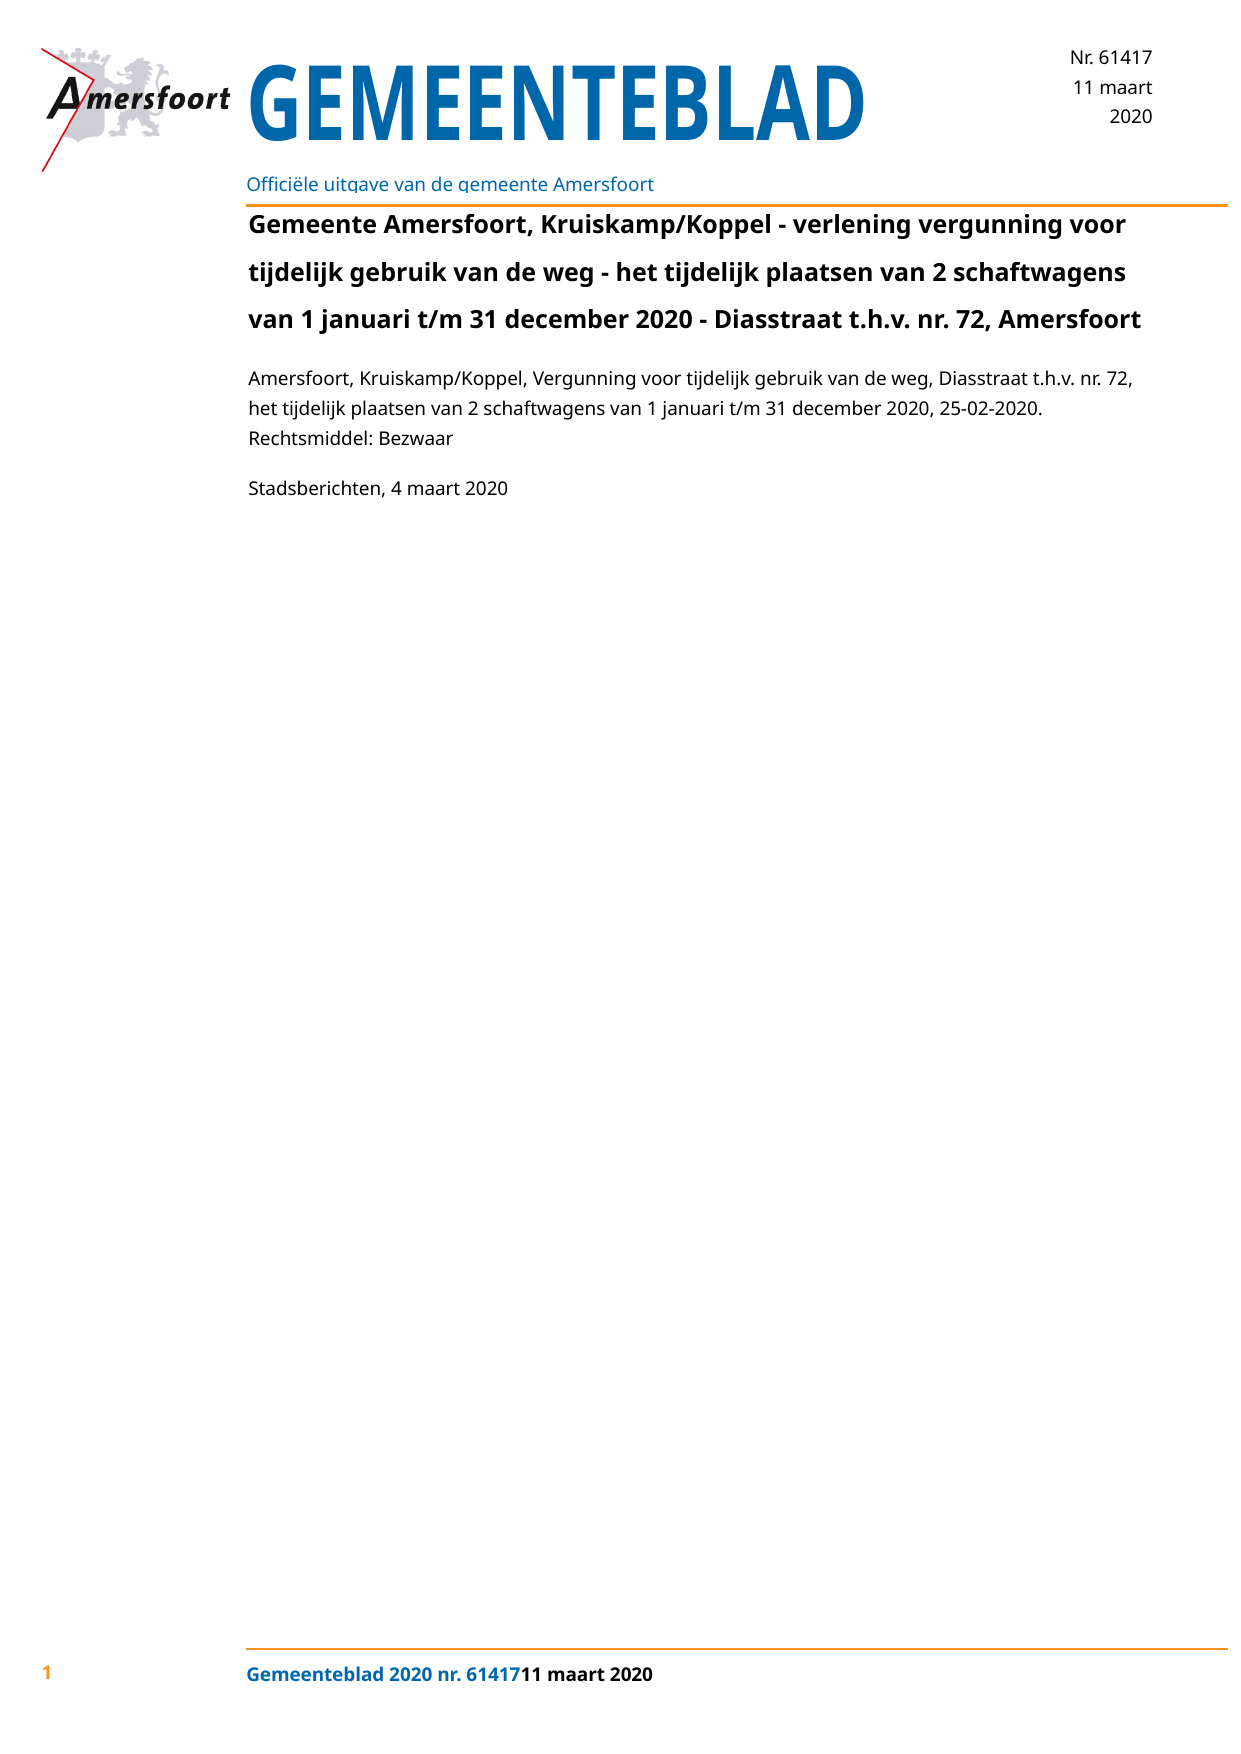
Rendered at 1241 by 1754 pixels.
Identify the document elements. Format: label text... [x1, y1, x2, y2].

text Stadsberichten, 4 maart 2020 [248, 475, 1152, 501]
picture [41, 47, 231, 172]
text Gemeente Amersfoort, Kruiskamp/Koppel - verlening vergunning voor tijdelijk gebruik van de weg - het tijdelijk plaatsen van 2 schaftwagens van 1 januari t/m 31 december 2020 - Diasstraat t.h.v. nr. 72, Amersfoort [248, 207, 1152, 336]
text Amersfoort, Kruiskamp/Koppel, Vergunning voor tijdelijk gebruik van de weg, Diasstraat t.h.v. nr. 72, het tijdelijk plaatsen van 2 schaftwagens van 1 januari t/m 31 december 2020, 25-02-2020. Rechtsmiddel: Bezwaar [248, 366, 1152, 450]
